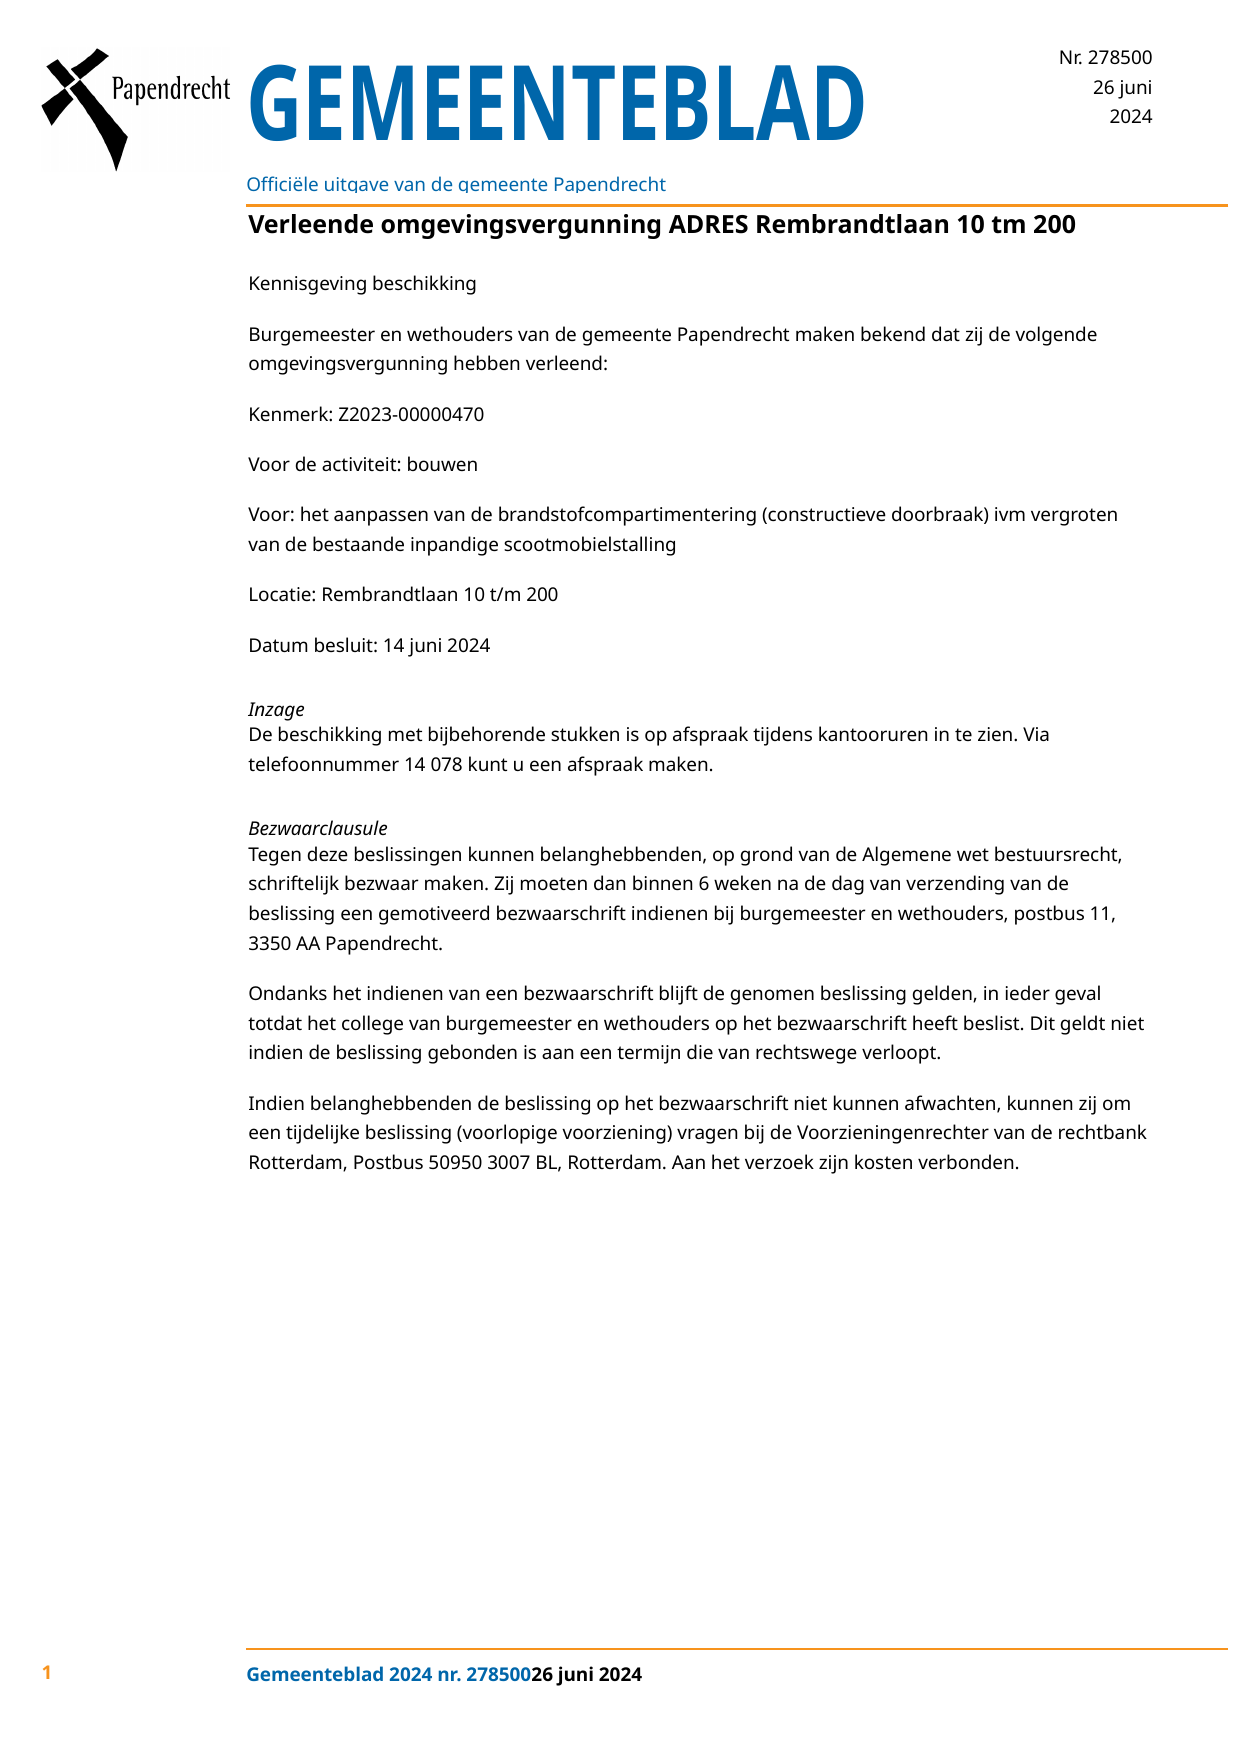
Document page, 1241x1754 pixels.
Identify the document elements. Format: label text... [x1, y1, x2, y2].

text Locatie: Rembrandtlaan 10 t/m 200 [248, 582, 1152, 607]
text De beschikking met bijbehorende stukken is op afspraak tijdens kantooruren in te zien. Via telefoonnummer 14 078 kunt u een afspraak maken. [248, 722, 1152, 777]
text Kenmerk: Z2023-00000470 [248, 401, 1152, 426]
text Datum besluit: 14 juni 2024 [248, 632, 1152, 658]
text Bezwaarclausule [248, 815, 1152, 841]
text Indien belanghebbenden de beslissing op het bezwaarschrift niet kunnen afwachten, kunnen zij om een tijdelijke beslissing (voorlopige voorziening) vragen bij de Voorzieningenrechter van de rechtbank Rotterdam, Postbus 50950 3007 BL, Rotterdam. Aan het verzoek zijn kosten verbonden. [248, 1090, 1152, 1174]
text Voor de activiteit: bouwen [248, 451, 1152, 477]
text Verleende omgevingsvergunning ADRES Rembrandtlaan 10 tm 200 [248, 207, 1152, 241]
picture [41, 47, 231, 172]
text Tegen deze beslissingen kunnen belanghebbenden, op grond van de Algemene wet bestuursrecht, schriftelijk bezwaar maken. Zij moeten dan binnen 6 weken na de dag van verzending van de beslissing een gemotiveerd bezwaarschrift indienen bij burgemeester en wethouders, postbus 11, 3350 AA Papendrecht. [248, 841, 1152, 955]
text Kennisgeving beschikking [248, 270, 1152, 296]
text Burgemeester en wethouders van de gemeente Papendrecht maken bekend dat zij de volgende omgevingsvergunning hebben verleend: [248, 321, 1152, 376]
text Voor: het aanpassen van de brandstofcompartimentering (constructieve doorbraak) ivm vergroten van de bestaande inpandige scootmobielstalling [248, 502, 1152, 557]
text Ondanks het indienen van een bezwaarschrift blijft de genomen beslissing gelden, in ieder geval totdat het college van burgemeester en wethouders op het bezwaarschrift heeft beslist. Dit geldt niet indien de beslissing gebonden is aan een termijn die van rechtswege verloopt. [248, 980, 1152, 1065]
text Inzage [248, 696, 1152, 722]
